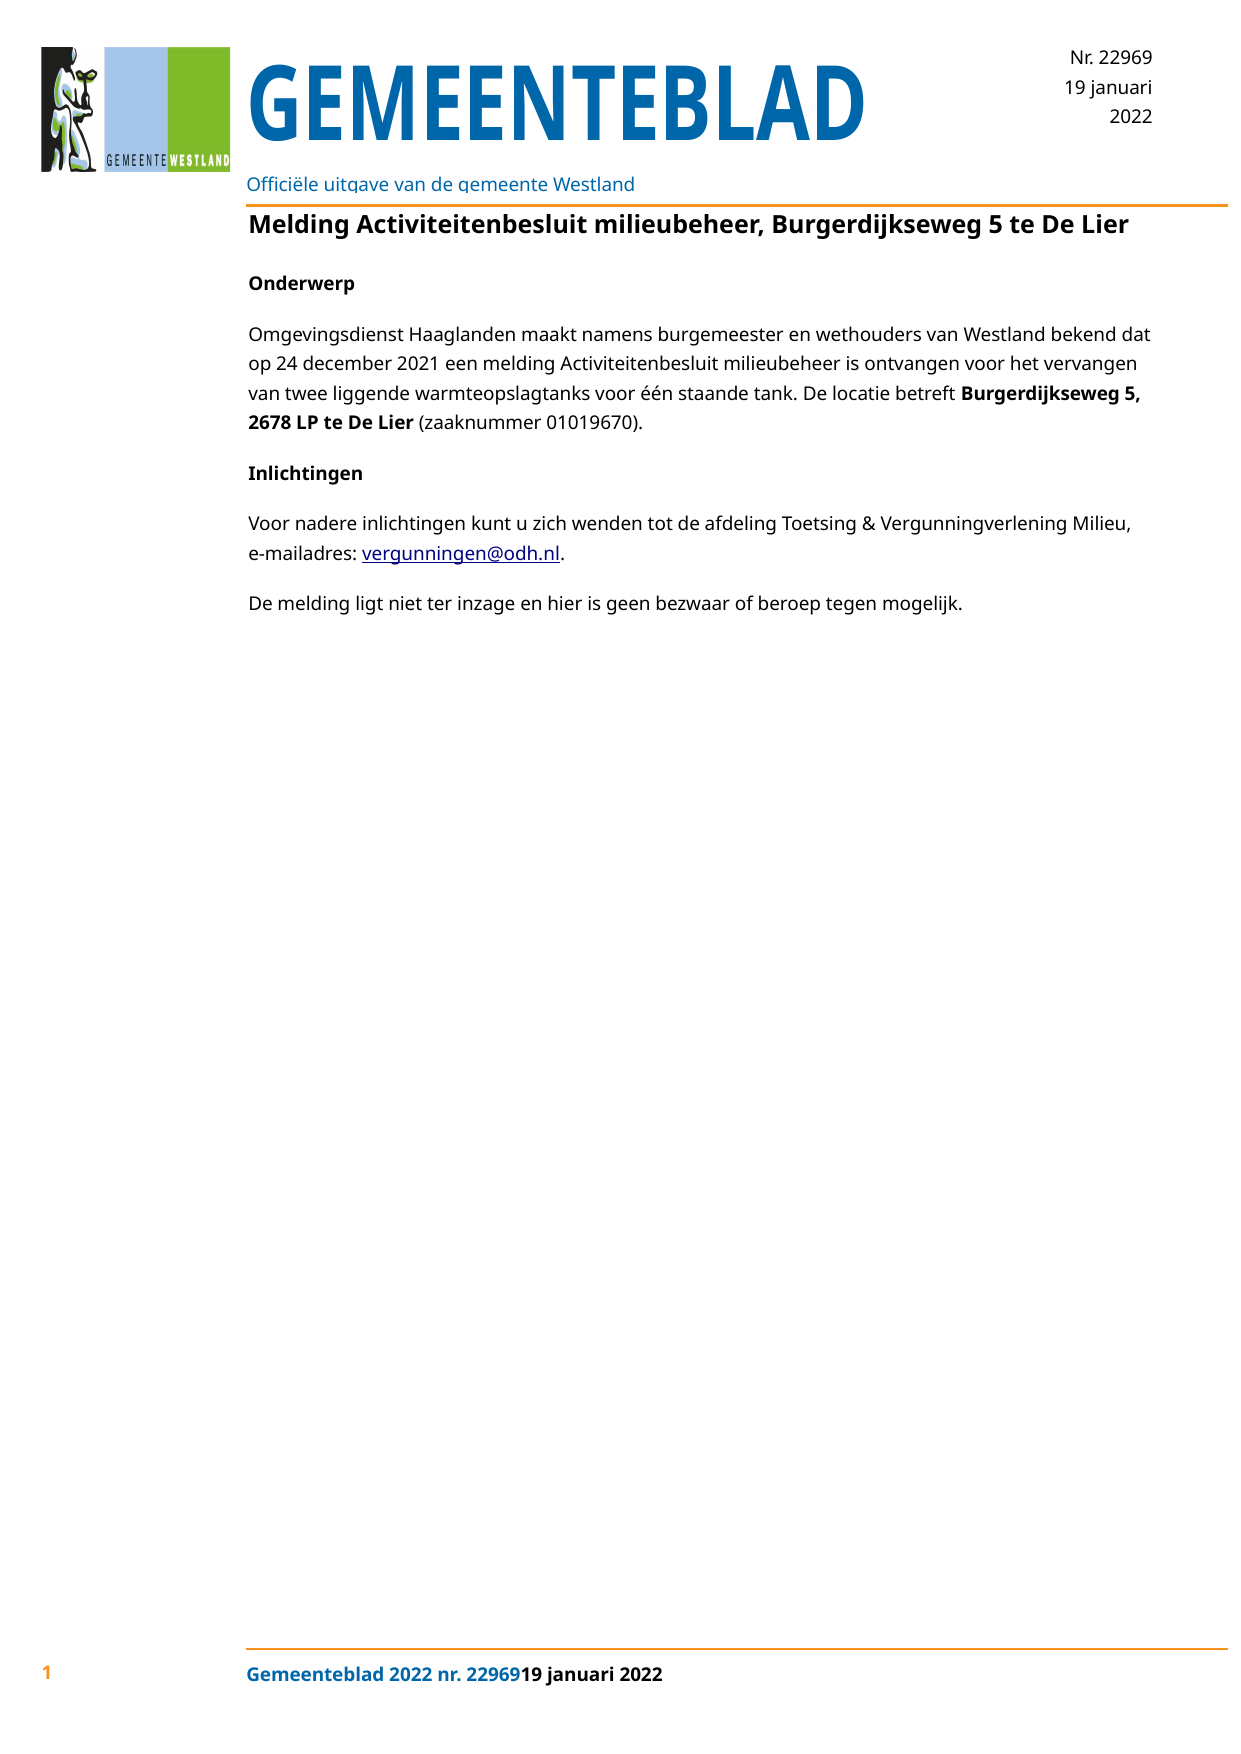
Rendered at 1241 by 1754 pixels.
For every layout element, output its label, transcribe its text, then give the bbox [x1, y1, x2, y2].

text Omgevingsdienst Haaglanden maakt namens burgemeester en wethouders van Westland bekend dat op 24 december 2021 een melding Activiteitenbesluit milieubeheer is ontvangen voor het vervangen van twee liggende warmteopslagtanks voor één staande tank. De locatie betreft Burgerdijkseweg 5, 2678 LP te De Lier (zaaknummer 01019670). [248, 321, 1152, 435]
text Melding Activiteitenbesluit milieubeheer, Burgerdijkseweg 5 te De Lier [248, 207, 1152, 241]
text Voor nadere inlichtingen kunt u zich wenden tot de afdeling Toetsing & Vergunningverlening Milieu, e-mailadres: vergunningen@odh.nl. [248, 510, 1152, 566]
text Onderwerp [248, 270, 1152, 296]
text Inlichtingen [248, 460, 1152, 486]
picture [41, 47, 231, 172]
text De melding ligt niet ter inzage en hier is geen bezwaar of beroep tegen mogelijk. [248, 590, 1152, 616]
